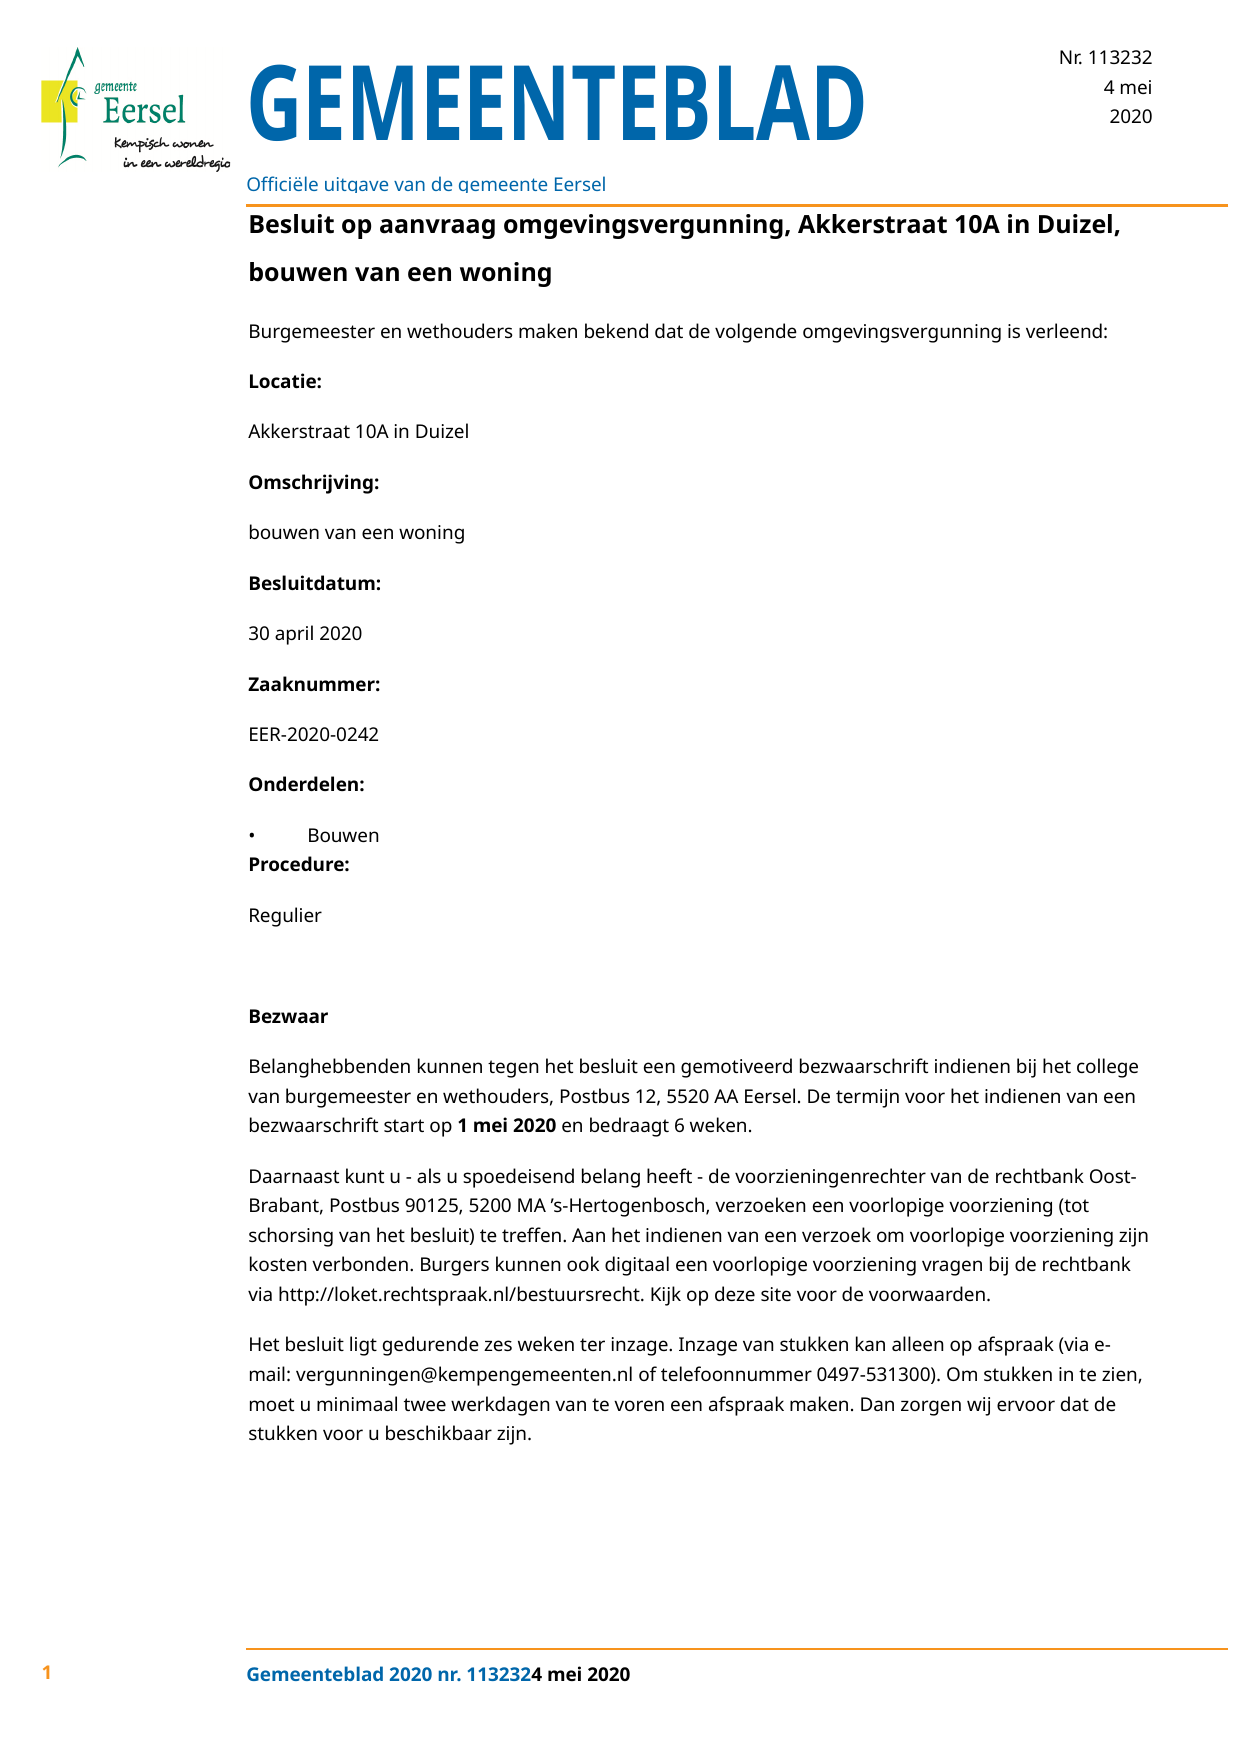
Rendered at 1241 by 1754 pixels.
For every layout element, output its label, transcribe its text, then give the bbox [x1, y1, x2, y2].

text Regulier [248, 902, 1152, 928]
text Bezwaar [248, 1003, 1152, 1029]
list Bouwen [248, 822, 1152, 848]
text Locatie: [248, 368, 1152, 394]
text Het besluit ligt gedurende zes weken ter inzage. Inzage van stukken kan alleen op afspraak (via e-mail: vergunningen@kempengemeenten.nl of telefoonnummer 0497-531300). Om stukken in te zien, moet u minimaal twee werkdagen van te voren een afspraak maken. Dan zorgen wij ervoor dat de stukken voor u beschikbaar zijn. [248, 1332, 1152, 1446]
picture [41, 47, 231, 172]
text bouwen van een woning [248, 519, 1152, 545]
text 30 april 2020 [248, 620, 1152, 646]
text Besluit op aanvraag omgevingsvergunning, Akkerstraat 10A in Duizel, bouwen van een woning [248, 207, 1152, 288]
text Onderdelen: [248, 772, 1152, 797]
text Zaaknummer: [248, 671, 1152, 697]
text Omschrijving: [248, 469, 1152, 495]
text Besluitdatum: [248, 570, 1152, 596]
text Akkerstraat 10A in Duizel [248, 419, 1152, 444]
text Burgemeester en wethouders maken bekend dat de volgende omgevingsvergunning is verleend: [248, 318, 1152, 344]
text Belanghebbenden kunnen tegen het besluit een gemotiveerd bezwaarschrift indienen bij het college van burgemeester en wethouders, Postbus 12, 5520 AA Eersel. De termijn voor het indienen van een bezwaarschrift start op 1 mei 2020 en bedraagt 6 weken. [248, 1053, 1152, 1138]
text Procedure: [248, 852, 1152, 877]
text EER-2020-0242 [248, 721, 1152, 747]
text Daarnaast kunt u - als u spoedeisend belang heeft - de voorzieningenrechter van de rechtbank Oost-Brabant, Postbus 90125, 5200 MA ’s-Hertogenbosch, verzoeken een voorlopige voorziening (tot schorsing van het besluit) te treffen. Aan het indienen van een verzoek om voorlopige voorziening zijn kosten verbonden. Burgers kunnen ook digitaal een voorlopige voorziening vragen bij de rechtbank via http://loket.rechtspraak.nl/bestuursrecht. Kijk op deze site voor de voorwaarden. [248, 1163, 1152, 1307]
